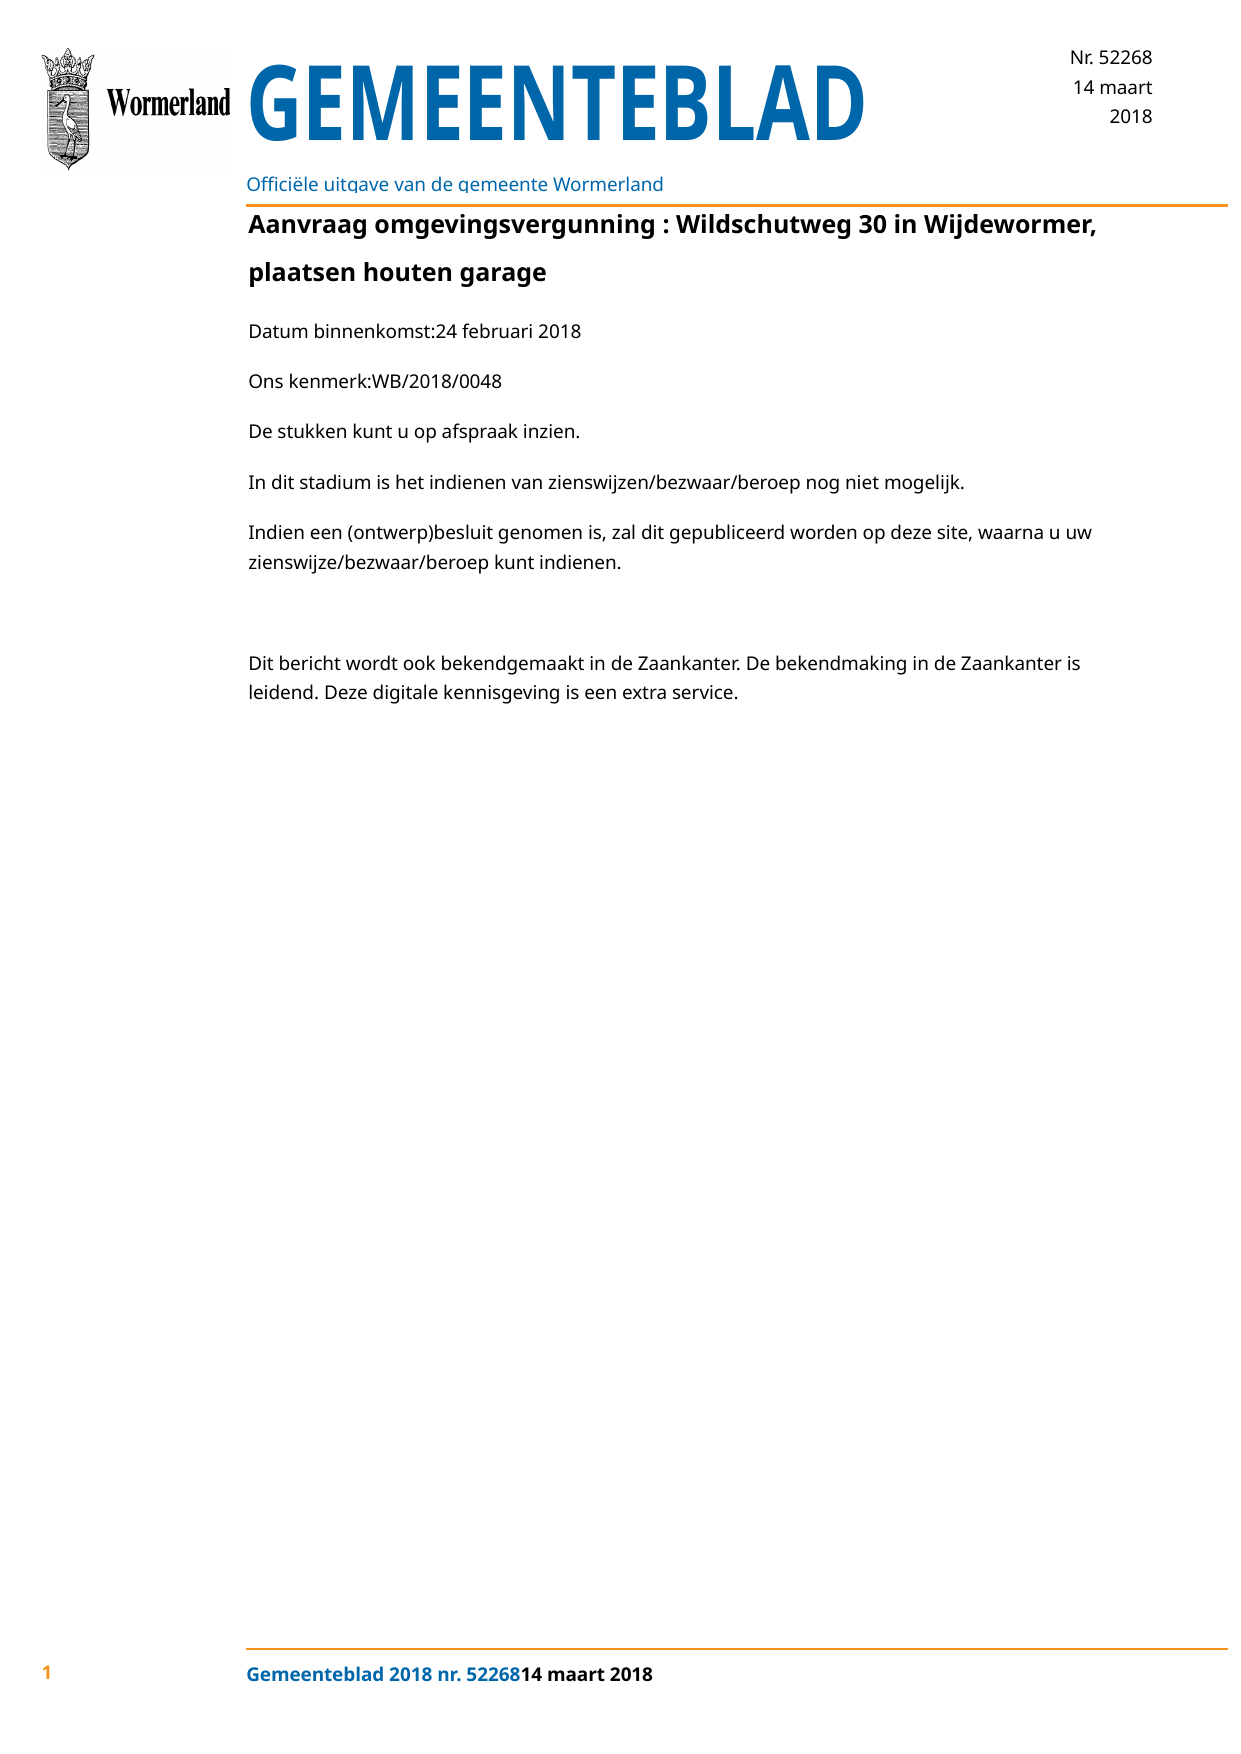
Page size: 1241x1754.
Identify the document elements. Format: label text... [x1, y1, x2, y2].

text De stukken kunt u op afspraak inzien. [248, 419, 1152, 444]
text Aanvraag omgevingsvergunning : Wildschutweg 30 in Wijdewormer, plaatsen houten garage [248, 207, 1152, 288]
text Dit bericht wordt ook bekendgemaakt in de Zaankanter. De bekendmaking in de Zaankanter is leidend. Deze digitale kennisgeving is een extra service. [248, 650, 1152, 705]
text Ons kenmerk:WB/2018/0048 [248, 368, 1152, 394]
picture [41, 47, 231, 172]
text Datum binnenkomst:24 februari 2018 [248, 318, 1152, 344]
text In dit stadium is het indienen van zienswijzen/bezwaar/beroep nog niet mogelijk. [248, 469, 1152, 495]
text Indien een (ontwerp)besluit genomen is, zal dit gepubliceerd worden op deze site, waarna u uw zienswijze/bezwaar/beroep kunt indienen. [248, 519, 1152, 575]
